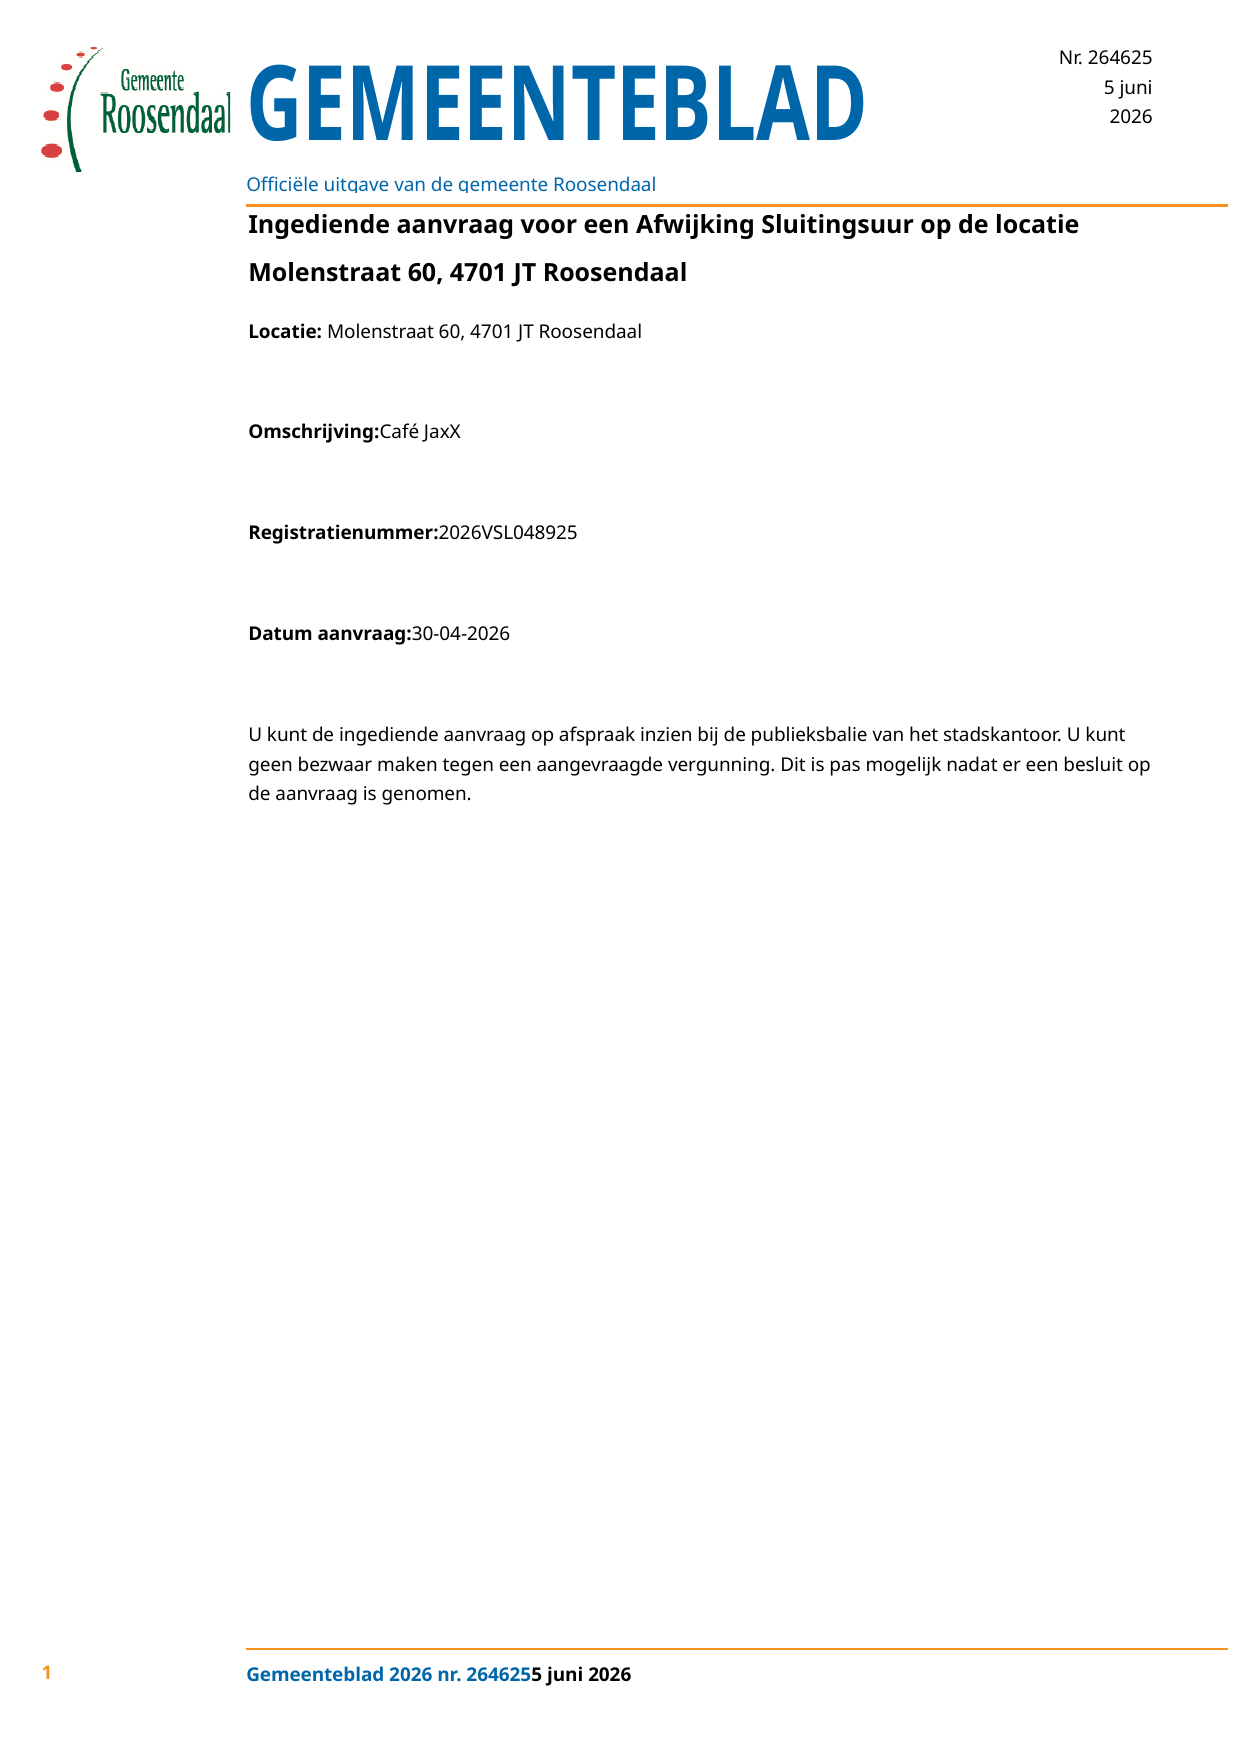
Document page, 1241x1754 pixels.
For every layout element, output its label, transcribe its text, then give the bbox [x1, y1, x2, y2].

text U kunt de ingediende aanvraag op afspraak inzien bij de publieksbalie van het stadskantoor. U kunt geen bezwaar maken tegen een aangevraagde vergunning. Dit is pas mogelijk nadat er een besluit op de aanvraag is genomen. [248, 721, 1152, 806]
text Ingediende aanvraag voor een Afwijking Sluitingsuur op de locatie Molenstraat 60, 4701 JT Roosendaal [248, 207, 1152, 288]
text Registratienummer:2026VSL048925 [248, 519, 1152, 545]
text Omschrijving:Café JaxX [248, 419, 1152, 444]
picture [41, 47, 231, 172]
text Datum aanvraag:30-04-2026 [248, 620, 1152, 646]
text Locatie: Molenstraat 60, 4701 JT Roosendaal [248, 318, 1152, 344]
